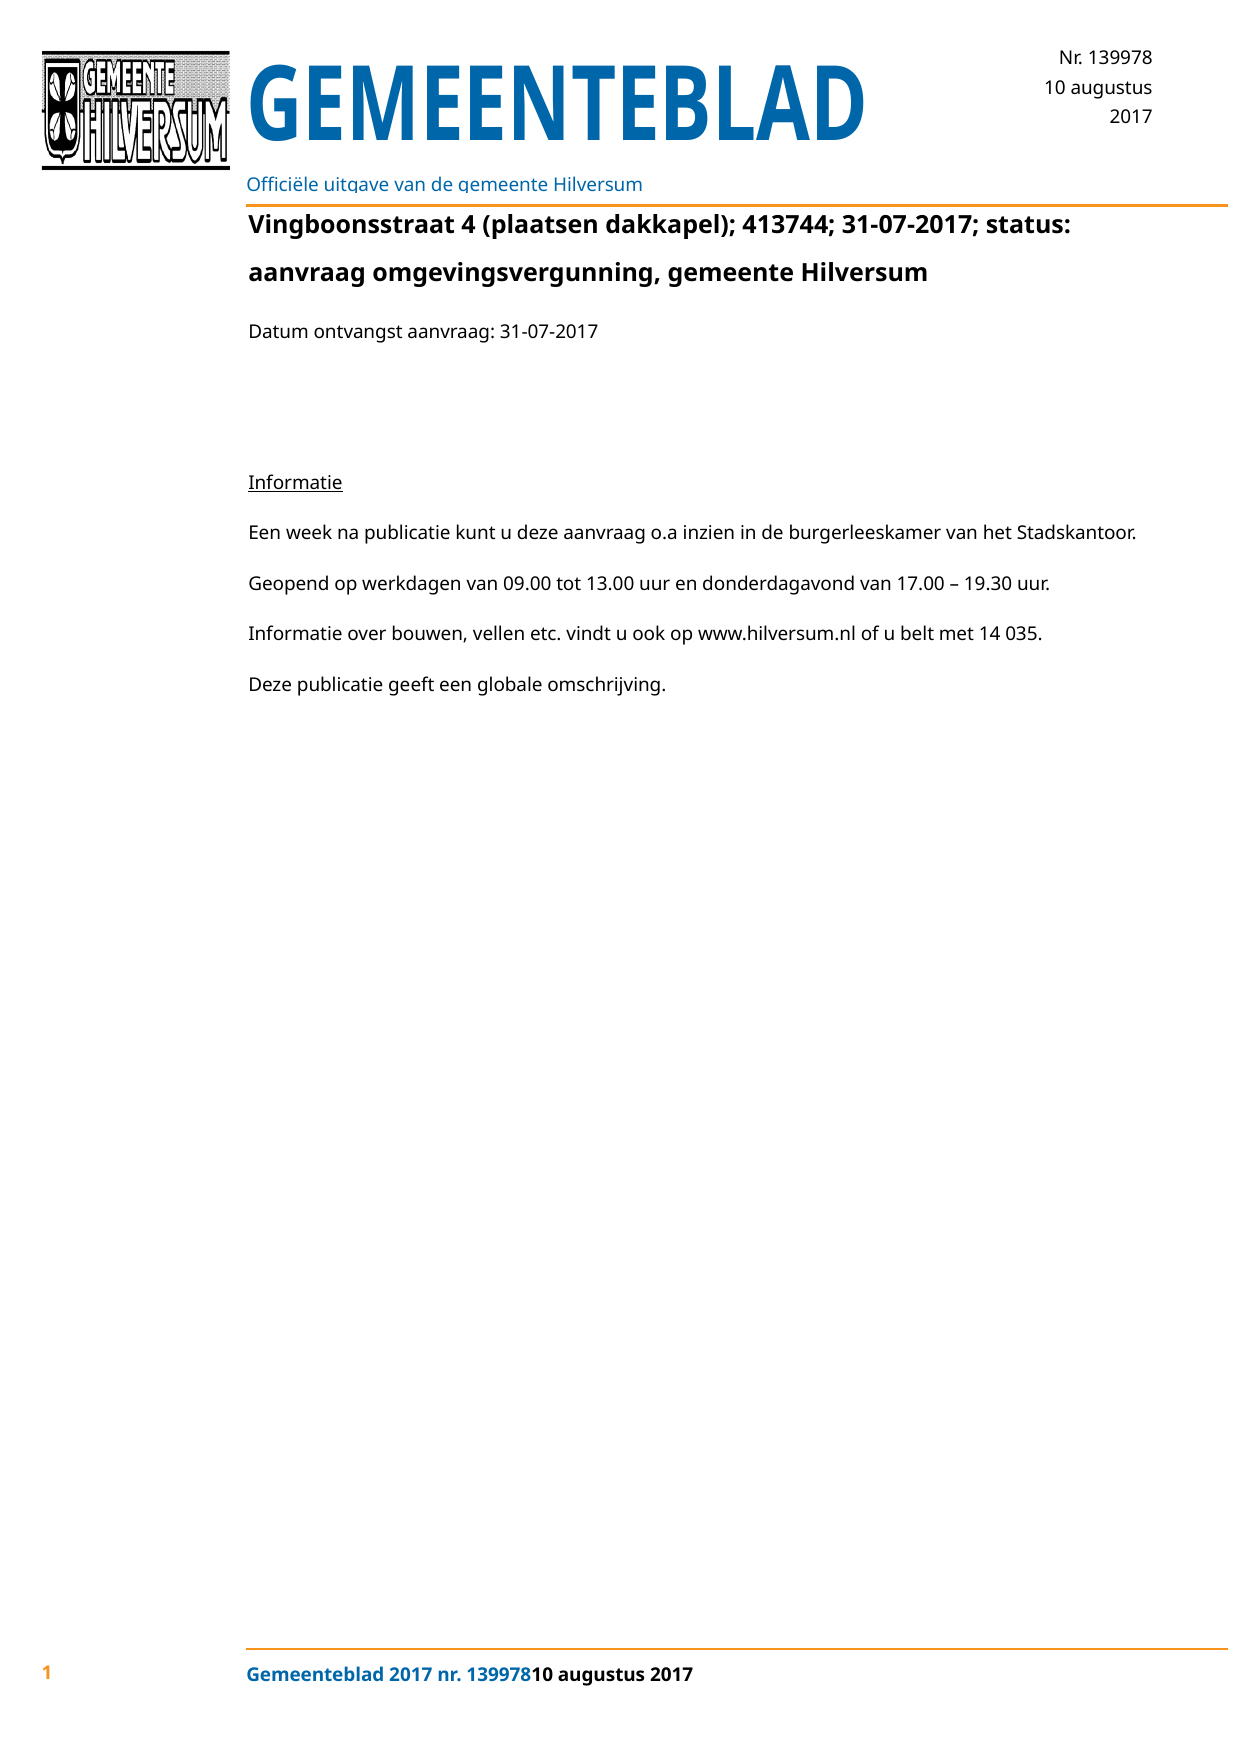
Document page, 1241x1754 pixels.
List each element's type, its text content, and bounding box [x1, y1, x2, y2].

text Een week na publicatie kunt u deze aanvraag o.a inzien in de burgerleeskamer van het Stadskantoor. [248, 519, 1152, 545]
text Deze publicatie geeft een globale omschrijving. [248, 671, 1152, 697]
text Informatie [248, 469, 1152, 495]
picture [41, 47, 231, 172]
text Informatie over bouwen, vellen etc. vindt u ook op www.hilversum.nl of u belt met 14 035. [248, 620, 1152, 646]
text Datum ontvangst aanvraag: 31-07-2017 [248, 318, 1152, 344]
text Geopend op werkdagen van 09.00 tot 13.00 uur en donderdagavond van 17.00 – 19.30 uur. [248, 570, 1152, 596]
text Vingboonsstraat 4 (plaatsen dakkapel); 413744; 31-07-2017; status: aanvraag omgevingsvergunning, gemeente Hilversum [248, 207, 1152, 288]
